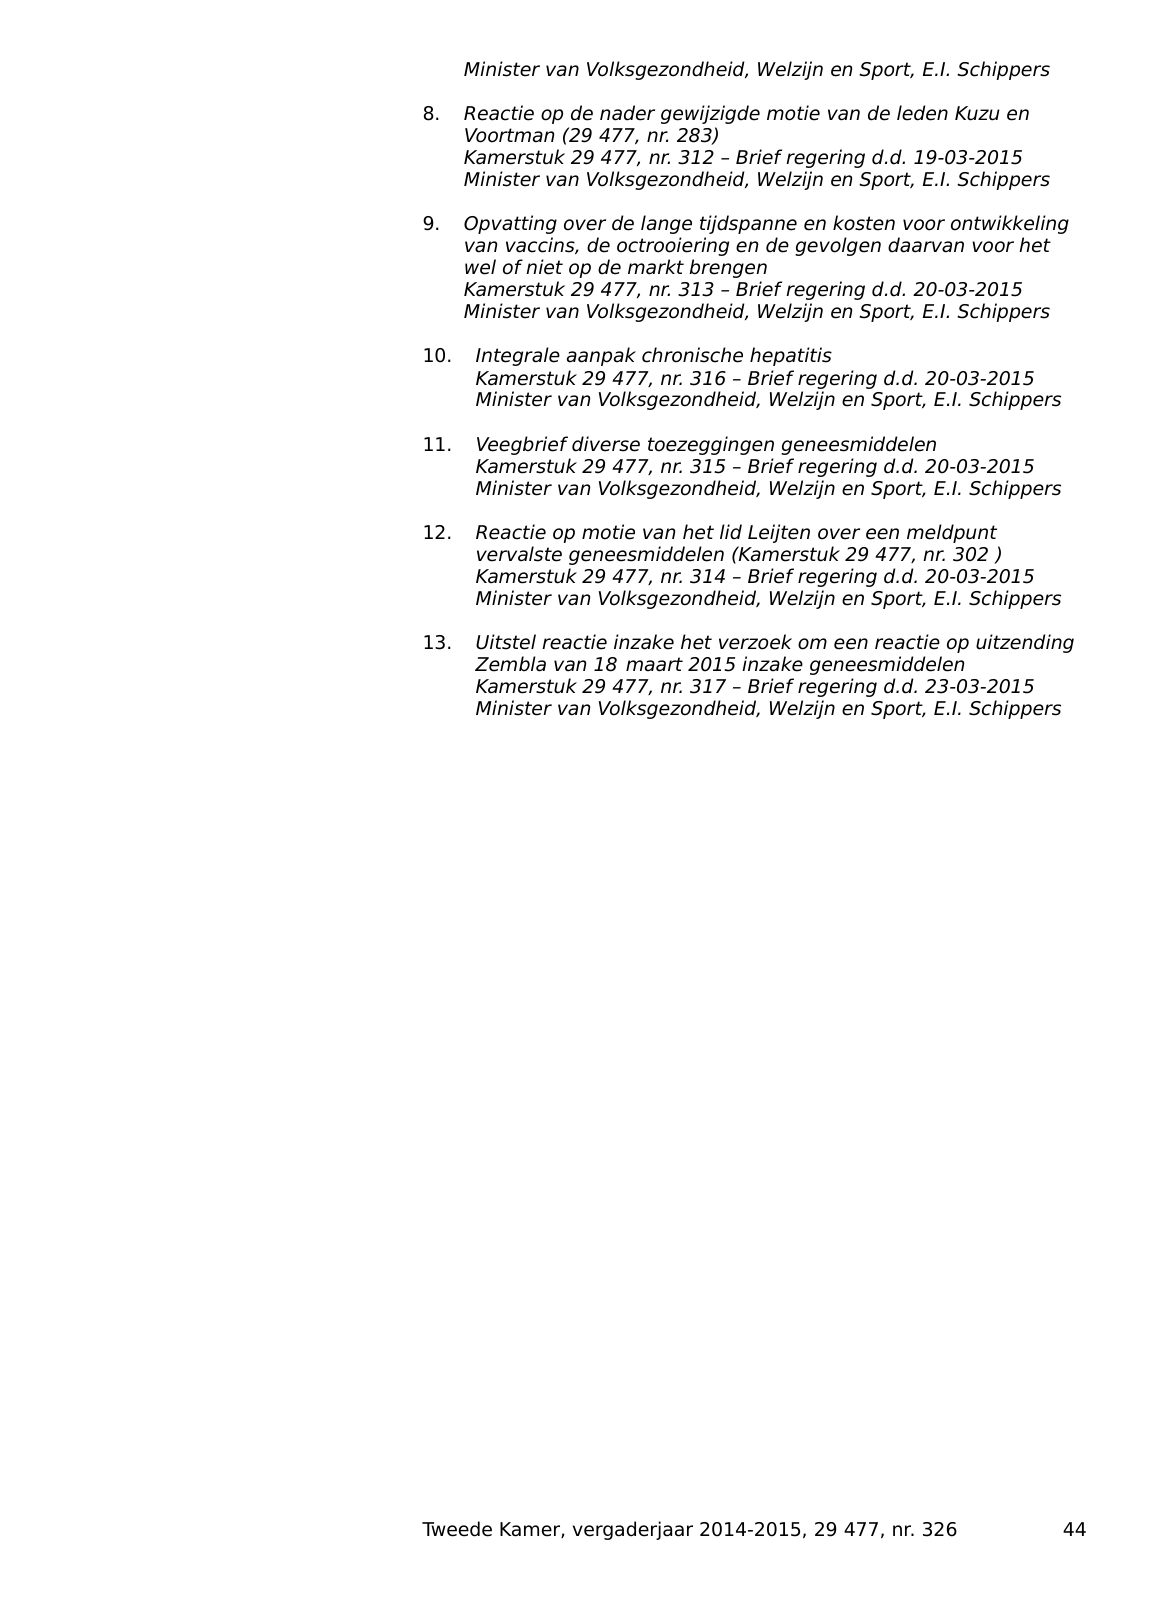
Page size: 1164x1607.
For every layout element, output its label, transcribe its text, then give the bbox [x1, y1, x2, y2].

text Minister van Volksgezondheid, Welzijn en Sport, E.I. Schippers [464, 59, 1087, 81]
text Kamerstuk 29 477, nr. 316 – Brief regering d.d. 20-03-2015 [475, 367, 1087, 389]
text Minister van Volksgezondheid, Welzijn en Sport, E.I. Schippers [475, 588, 1087, 609]
text Kamerstuk 29 477, nr. 315 – Brief regering d.d. 20-03-2015 [475, 456, 1087, 477]
text 11. Veegbrief diverse toezeggingen geneesmiddelen [422, 433, 1087, 456]
text Kamerstuk 29 477, nr. 314 – Brief regering d.d. 20-03-2015 [475, 566, 1087, 588]
text Kamerstuk 29 477, nr. 313 – Brief regering d.d. 20-03-2015 [464, 279, 1087, 301]
text Minister van Volksgezondheid, Welzijn en Sport, E.I. Schippers [464, 301, 1087, 323]
text 8. Reactie op de nader gewijzigde motie van de leden Kuzu en Voortman (29 477, nr. 283) [422, 103, 1087, 147]
text Minister van Volksgezondheid, Welzijn en Sport, E.I. Schippers [475, 698, 1087, 720]
text 10. Integrale aanpak chronische hepatitis [422, 345, 1087, 367]
text Minister van Volksgezondheid, Welzijn en Sport, E.I. Schippers [464, 169, 1087, 191]
text Minister van Volksgezondheid, Welzijn en Sport, E.I. Schippers [475, 477, 1087, 499]
text Kamerstuk 29 477, nr. 317 – Brief regering d.d. 23-03-2015 [475, 676, 1087, 698]
text 12. Reactie op motie van het lid Leijten over een meldpunt vervalste geneesmiddelen (Kamerstuk 29 477, nr. 302 ) [422, 522, 1087, 566]
text Kamerstuk 29 477, nr. 312 – Brief regering d.d. 19-03-2015 [464, 147, 1087, 169]
text Minister van Volksgezondheid, Welzijn en Sport, E.I. Schippers [475, 389, 1087, 411]
text 13. Uitstel reactie inzake het verzoek om een reactie op uitzending Zembla van 18 maart 2015 inzake geneesmiddelen [422, 632, 1087, 676]
text 9. Opvatting over de lange tijdspanne en kosten voor ontwikkeling van vaccins, de octrooiering en de gevolgen daarvan voor het wel of niet op de markt brengen [422, 213, 1087, 279]
